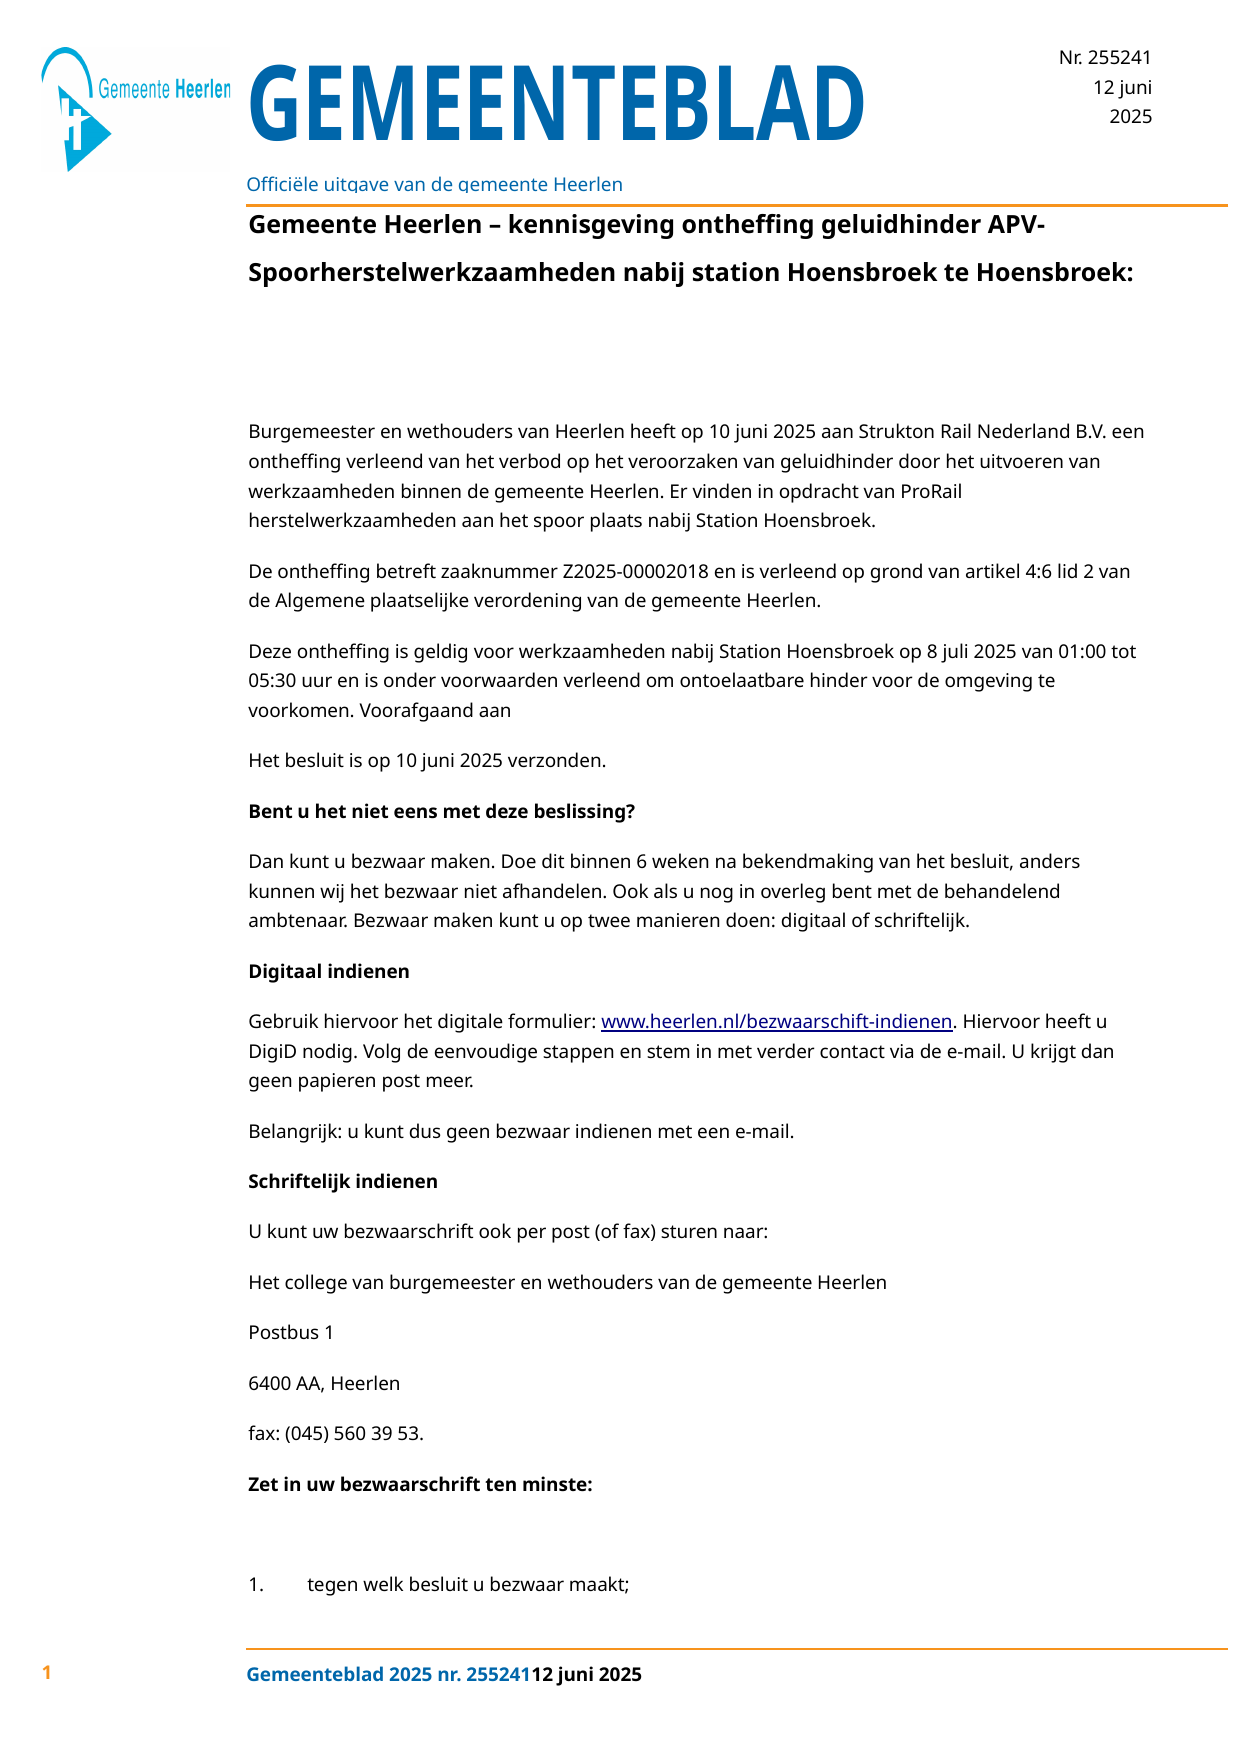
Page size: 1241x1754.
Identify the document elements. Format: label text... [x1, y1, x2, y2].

text fax: (045) 560 39 53. [248, 1420, 1152, 1446]
text Het college van burgemeester en wethouders van de gemeente Heerlen [248, 1269, 1152, 1295]
text Digitaal indienen [248, 958, 1152, 984]
text Dan kunt u bezwaar maken. Doe dit binnen 6 weken na bekendmaking van het besluit, anders kunnen wij het bezwaar niet afhandelen. Ook als u nog in overleg bent met de behandelend ambtenaar. Bezwaar maken kunt u op twee manieren doen: digitaal of schriftelijk. [248, 848, 1152, 933]
list tegen welk besluit u bezwaar maakt; [248, 1572, 1152, 1597]
picture [41, 47, 231, 172]
text De ontheffing betreft zaaknummer Z2025-00002018 en is verleend op grond van artikel 4:6 lid 2 van de Algemene plaatselijke verordening van de gemeente Heerlen. [248, 558, 1152, 613]
text Het besluit is op 10 juni 2025 verzonden. [248, 747, 1152, 773]
text Schriftelijk indienen [248, 1168, 1152, 1194]
text Zet in uw bezwaarschrift ten minste: [248, 1471, 1152, 1497]
text Postbus 1 [248, 1319, 1152, 1345]
text Bent u het niet eens met deze beslissing? [248, 798, 1152, 824]
text U kunt uw bezwaarschrift ook per post (of fax) sturen naar: [248, 1219, 1152, 1244]
picture [41, 47, 59, 70]
text 6400 AA, Heerlen [248, 1370, 1152, 1396]
text Deze ontheffing is geldig voor werkzaamheden nabij Station Hoensbroek op 8 juli 2025 van 01:00 tot 05:30 uur en is onder voorwaarden verleend om ontoelaatbare hinder voor de omgeving te voorkomen. Voorafgaand aan [248, 638, 1152, 723]
text Belangrijk: u kunt dus geen bezwaar indienen met een e-mail. [248, 1118, 1152, 1144]
text Gebruik hiervoor het digitale formulier: www.heerlen.nl/bezwaarschift-indienen. Hiervoor heeft u DigiD nodig. Volg de eenvoudige stappen en stem in met verder contact via de e-mail. U krijgt dan geen papieren post meer. [248, 1008, 1152, 1093]
text Burgemeester en wethouders van Heerlen heeft op 10 juni 2025 aan Strukton Rail Nederland B.V. een ontheffing verleend van het verbod op het veroorzaken van geluidhinder door het uitvoeren van werkzaamheden binnen de gemeente Heerlen. Er vinden in opdracht van ProRail herstelwerkzaamheden aan het spoor plaats nabij Station Hoensbroek. [248, 419, 1152, 533]
text Gemeente Heerlen – kennisgeving ontheffing geluidhinder APV- Spoorherstelwerkzaamheden nabij station Hoensbroek te Hoensbroek: [248, 207, 1152, 288]
